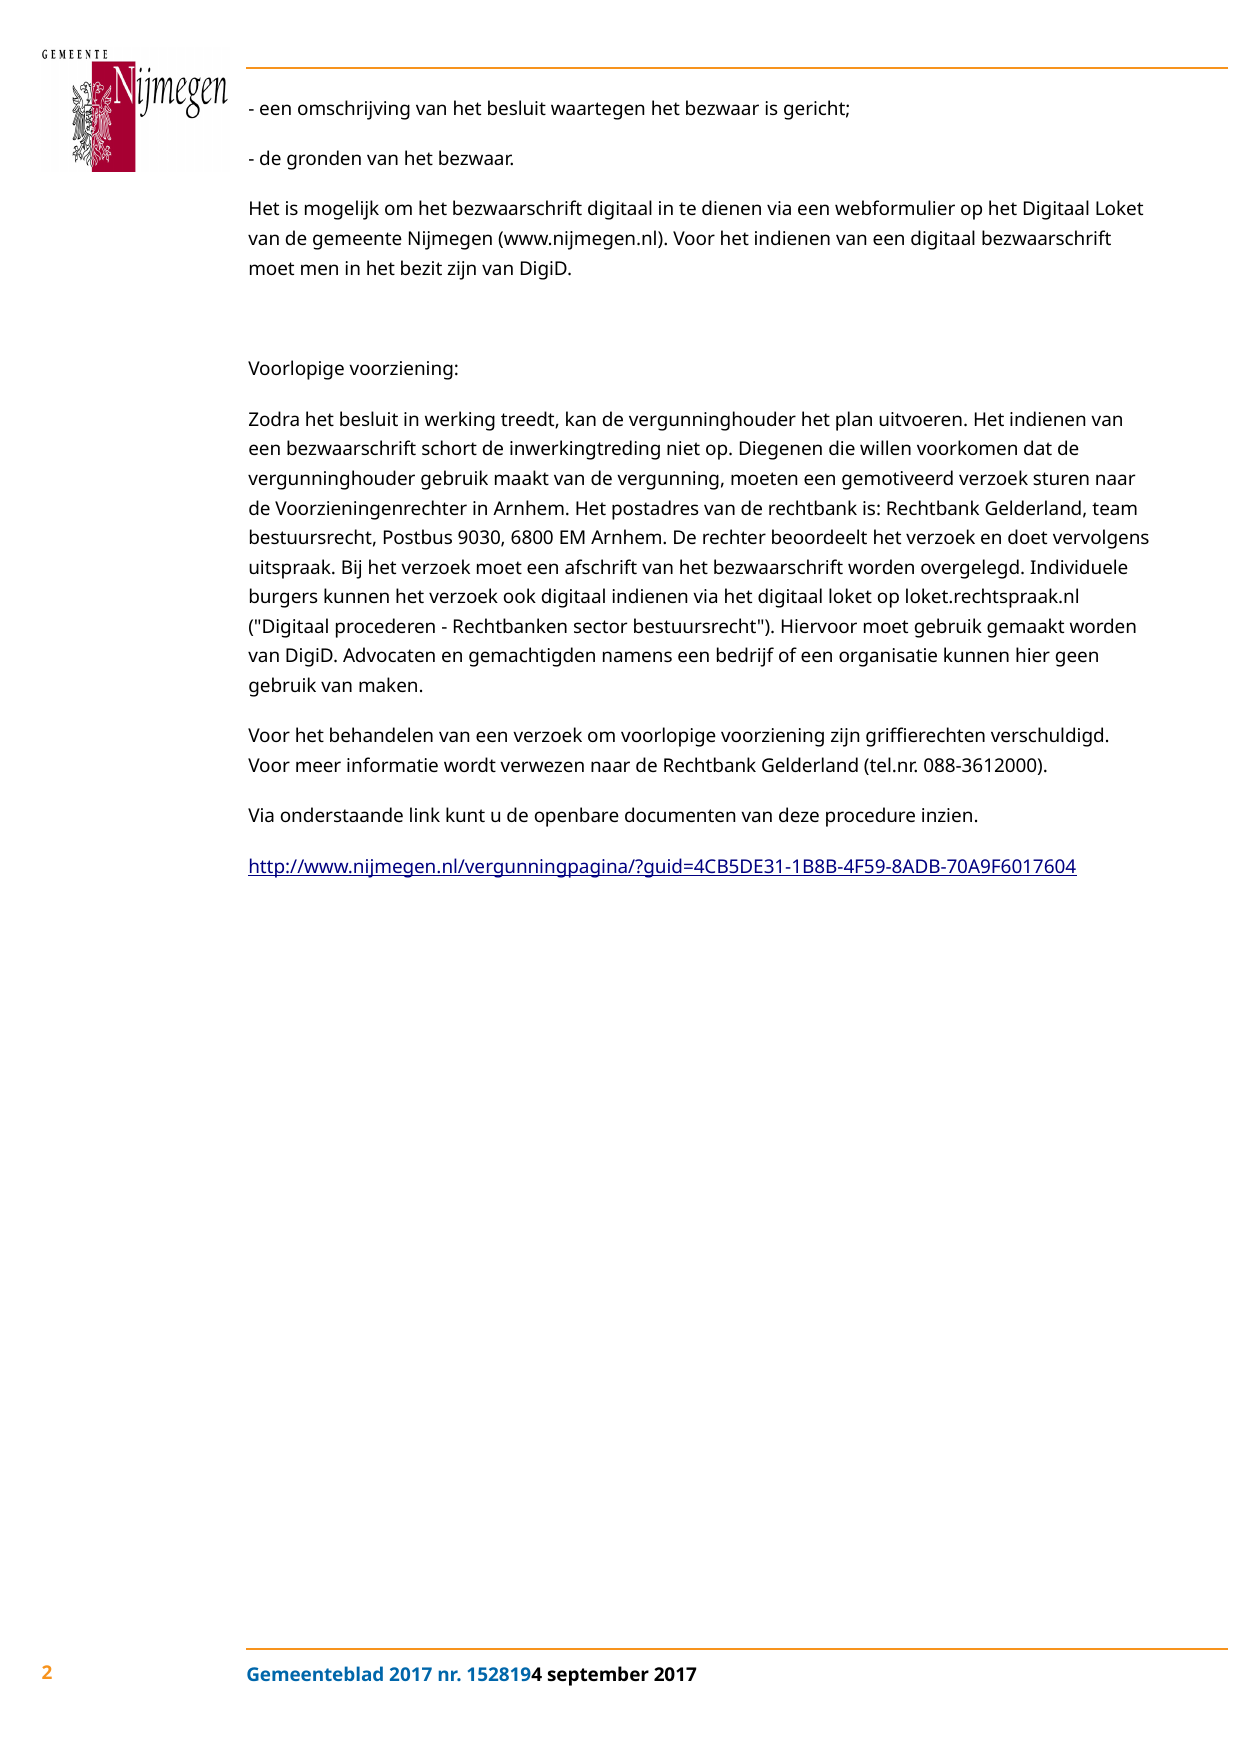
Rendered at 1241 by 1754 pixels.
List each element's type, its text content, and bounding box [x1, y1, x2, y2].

text Via onderstaande link kunt u de openbare documenten van deze procedure inzien. [248, 803, 1152, 828]
text http://www.nijmegen.nl/vergunningpagina/?guid=4CB5DE31-1B8B-4F59-8ADB-70A9F6017604 [248, 853, 1152, 879]
text Voorlopige voorziening: [248, 356, 1152, 381]
text Het is mogelijk om het bezwaarschrift digitaal in te dienen via een webformulier op het Digitaal Loket van de gemeente Nijmegen (www.nijmegen.nl). Voor het indienen van een digitaal bezwaarschrift moet men in het bezit zijn van DigiD. [248, 196, 1152, 281]
text Zodra het besluit in werking treedt, kan de vergunninghouder het plan uitvoeren. Het indienen van een bezwaarschrift schort de inwerkingtreding niet op. Diegenen die willen voorkomen dat de vergunninghouder gebruik maakt van de vergunning, moeten een gemotiveerd verzoek sturen naar de Voorzieningenrechter in Arnhem. Het postadres van de rechtbank is: Rechtbank Gelderland, team bestuursrecht, Postbus 9030, 6800 EM Arnhem. De rechter beoordeelt het verzoek en doet vervolgens uitspraak. Bij het verzoek moet een afschrift van het bezwaarschrift worden overgelegd. Individuele burgers kunnen het verzoek ook digitaal indienen via het digitaal loket op loket.rechtspraak.nl ("Digitaal procederen - Rechtbanken sector bestuursrecht"). Hiervoor moet gebruik gemaakt worden van DigiD. Advocaten en gemachtigden namens een bedrijf of een organisatie kunnen hier geen gebruik van maken. [248, 406, 1152, 698]
picture [41, 47, 231, 172]
text Voor het behandelen van een verzoek om voorlopige voorziening zijn griffierechten verschuldigd. Voor meer informatie wordt verwezen naar de Rechtbank Gelderland (tel.nr. 088-3612000). [248, 723, 1152, 778]
text - een omschrijving van het besluit waartegen het bezwaar is gericht; [248, 95, 1152, 121]
text - de gronden van het bezwaar. [248, 145, 1152, 171]
